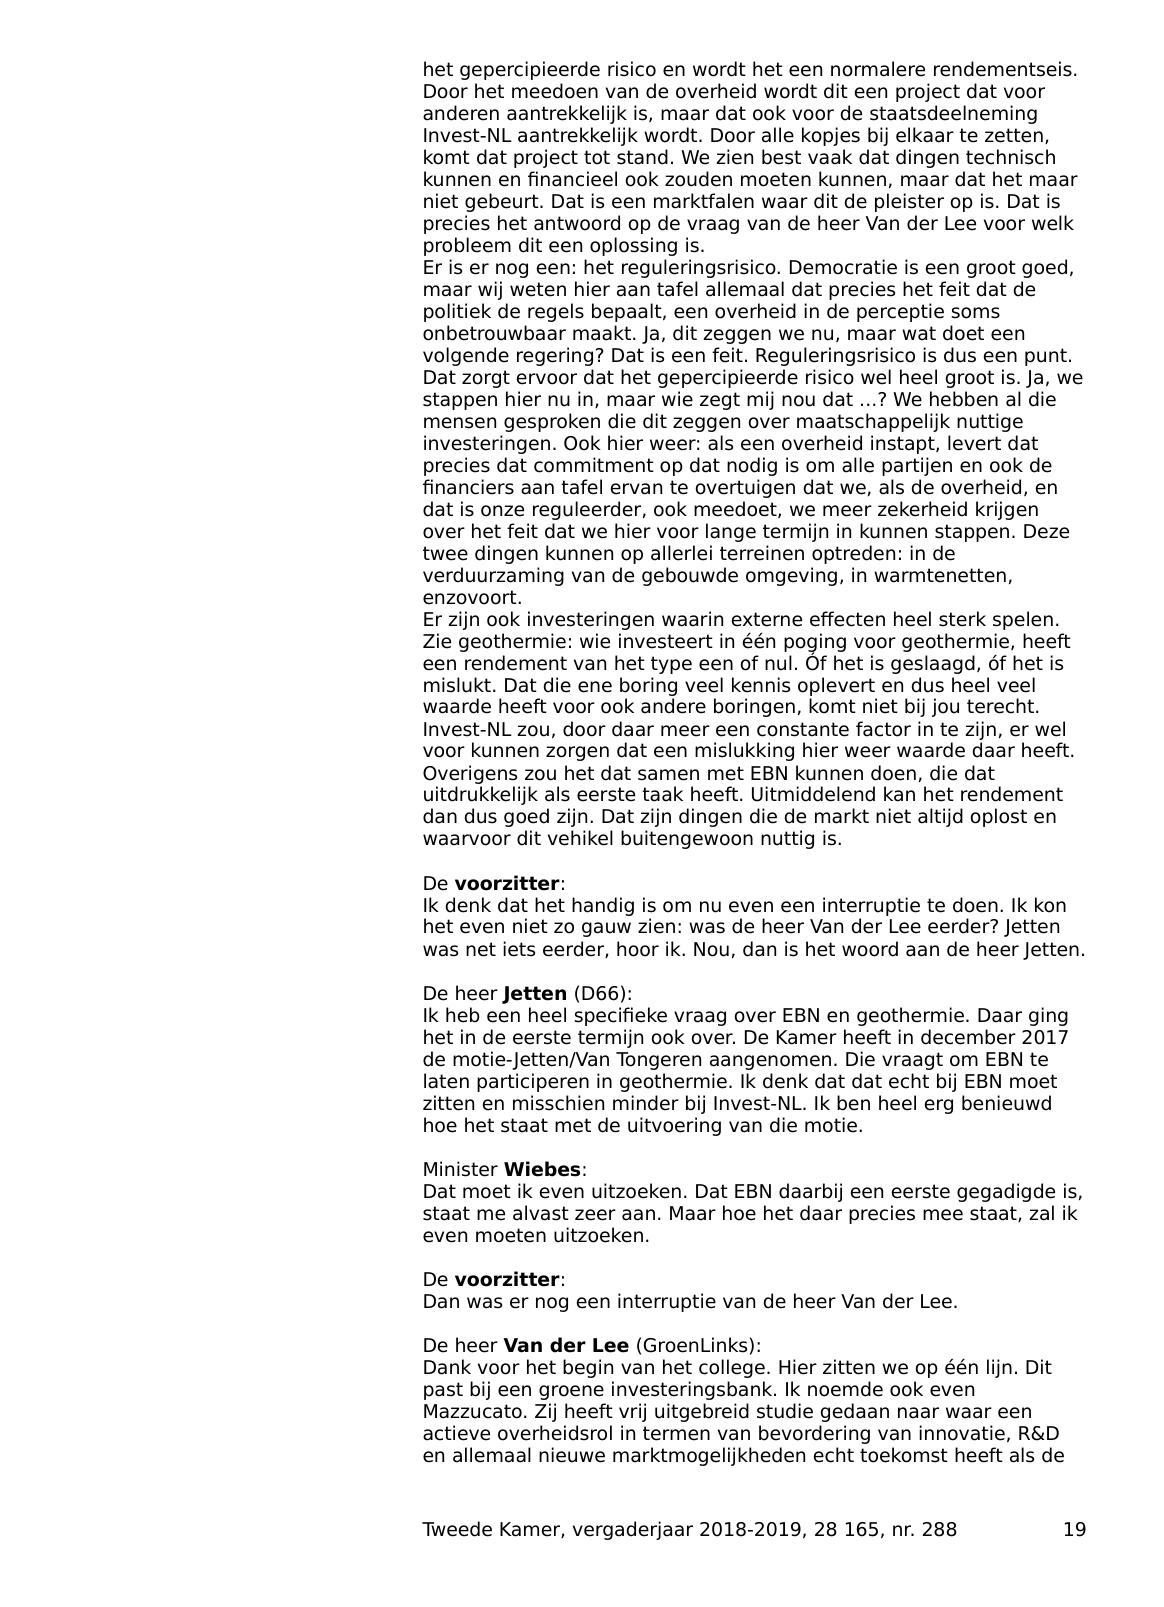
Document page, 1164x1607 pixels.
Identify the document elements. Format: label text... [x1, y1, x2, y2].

text Ik heb een heel specifieke vraag over EBN en geothermie. Daar ging het in de eerste termijn ook over. De Kamer heeft in december 2017 de motie-Jetten/Van Tongeren aangenomen. Die vraagt om EBN te laten participeren in geothermie. Ik denk dat dat echt bij EBN moet zitten en misschien minder bij Invest-NL. Ik ben heel erg benieuwd hoe het staat met de uitvoering van die motie. [422, 1004, 1087, 1136]
text Dan was er nog een interruptie van de heer Van der Lee. [422, 1291, 1087, 1313]
text Er zijn ook investeringen waarin externe effecten heel sterk spelen. Zie geothermie: wie investeert in één poging voor geothermie, heeft een rendement van het type een of nul. Óf het is geslaagd, óf het is mislukt. Dat die ene boring veel kennis oplevert en dus heel veel waarde heeft voor ook andere boringen, komt niet bij jou terecht. Invest-NL zou, door daar meer een constante factor in te zijn, er wel voor kunnen zorgen dat een mislukking hier weer waarde daar heeft. Overigens zou het dat samen met EBN kunnen doen, die dat uitdrukkelijk als eerste taak heeft. Uitmiddelend kan het rendement dan dus goed zijn. Dat zijn dingen die de markt niet altijd oplost en waarvoor dit vehikel buitengewoon nuttig is. [422, 608, 1087, 850]
text Dat moet ik even uitzoeken. Dat EBN daarbij een eerste gegadigde is, staat me alvast zeer aan. Maar hoe het daar precies mee staat, zal ik even moeten uitzoeken. [422, 1181, 1087, 1247]
text De voorzitter: [422, 1269, 1087, 1291]
text Ik denk dat het handig is om nu even een interruptie te doen. Ik kon het even niet zo gauw zien: was de heer Van der Lee eerder? Jetten was net iets eerder, hoor ik. Nou, dan is het woord aan de heer Jetten. [422, 894, 1087, 960]
text De voorzitter: [422, 872, 1087, 894]
text Er is er nog een: het reguleringsrisico. Democratie is een groot goed, maar wij weten hier aan tafel allemaal dat precies het feit dat de politiek de regels bepaalt, een overheid in de perceptie soms onbetrouwbaar maakt. Ja, dit zeggen we nu, maar wat doet een volgende regering? Dat is een feit. Reguleringsrisico is dus een punt. Dat zorgt ervoor dat het gepercipieerde risico wel heel groot is. Ja, we stappen hier nu in, maar wie zegt mij nou dat ...? We hebben al die mensen gesproken die dit zeggen over maatschappelijk nuttige investeringen. Ook hier weer: als een overheid instapt, levert dat precies dat commitment op dat nodig is om alle partijen en ook de financiers aan tafel ervan te overtuigen dat we, als de overheid, en dat is onze reguleerder, ook meedoet, we meer zekerheid krijgen over het feit dat we hier voor lange termijn in kunnen stappen. Deze twee dingen kunnen op allerlei terreinen optreden: in de verduurzaming van de gebouwde omgeving, in warmtenetten, enzovoort. [422, 257, 1087, 608]
text De heer Jetten (D66): [422, 983, 1087, 1004]
text het gepercipieerde risico en wordt het een normalere rendementseis. Door het meedoen van de overheid wordt dit een project dat voor anderen aantrekkelijk is, maar dat ook voor de staatsdeelneming Invest-NL aantrekkelijk wordt. Door alle kopjes bij elkaar te zetten, komt dat project tot stand. We zien best vaak dat dingen technisch kunnen en financieel ook zouden moeten kunnen, maar dat het maar niet gebeurt. Dat is een marktfalen waar dit de pleister op is. Dat is precies het antwoord op de vraag van de heer Van der Lee voor welk probleem dit een oplossing is. [422, 59, 1087, 257]
text De heer Van der Lee (GroenLinks): [422, 1335, 1087, 1357]
text Dank voor het begin van het college. Hier zitten we op één lijn. Dit past bij een groene investeringsbank. Ik noemde ook even Mazzucato. Zij heeft vrij uitgebreid studie gedaan naar waar een actieve overheidsrol in termen van bevordering van innovatie, R&D en allemaal nieuwe marktmogelijkheden echt toekomst heeft als de [422, 1357, 1087, 1467]
text Minister Wiebes: [422, 1159, 1087, 1181]
